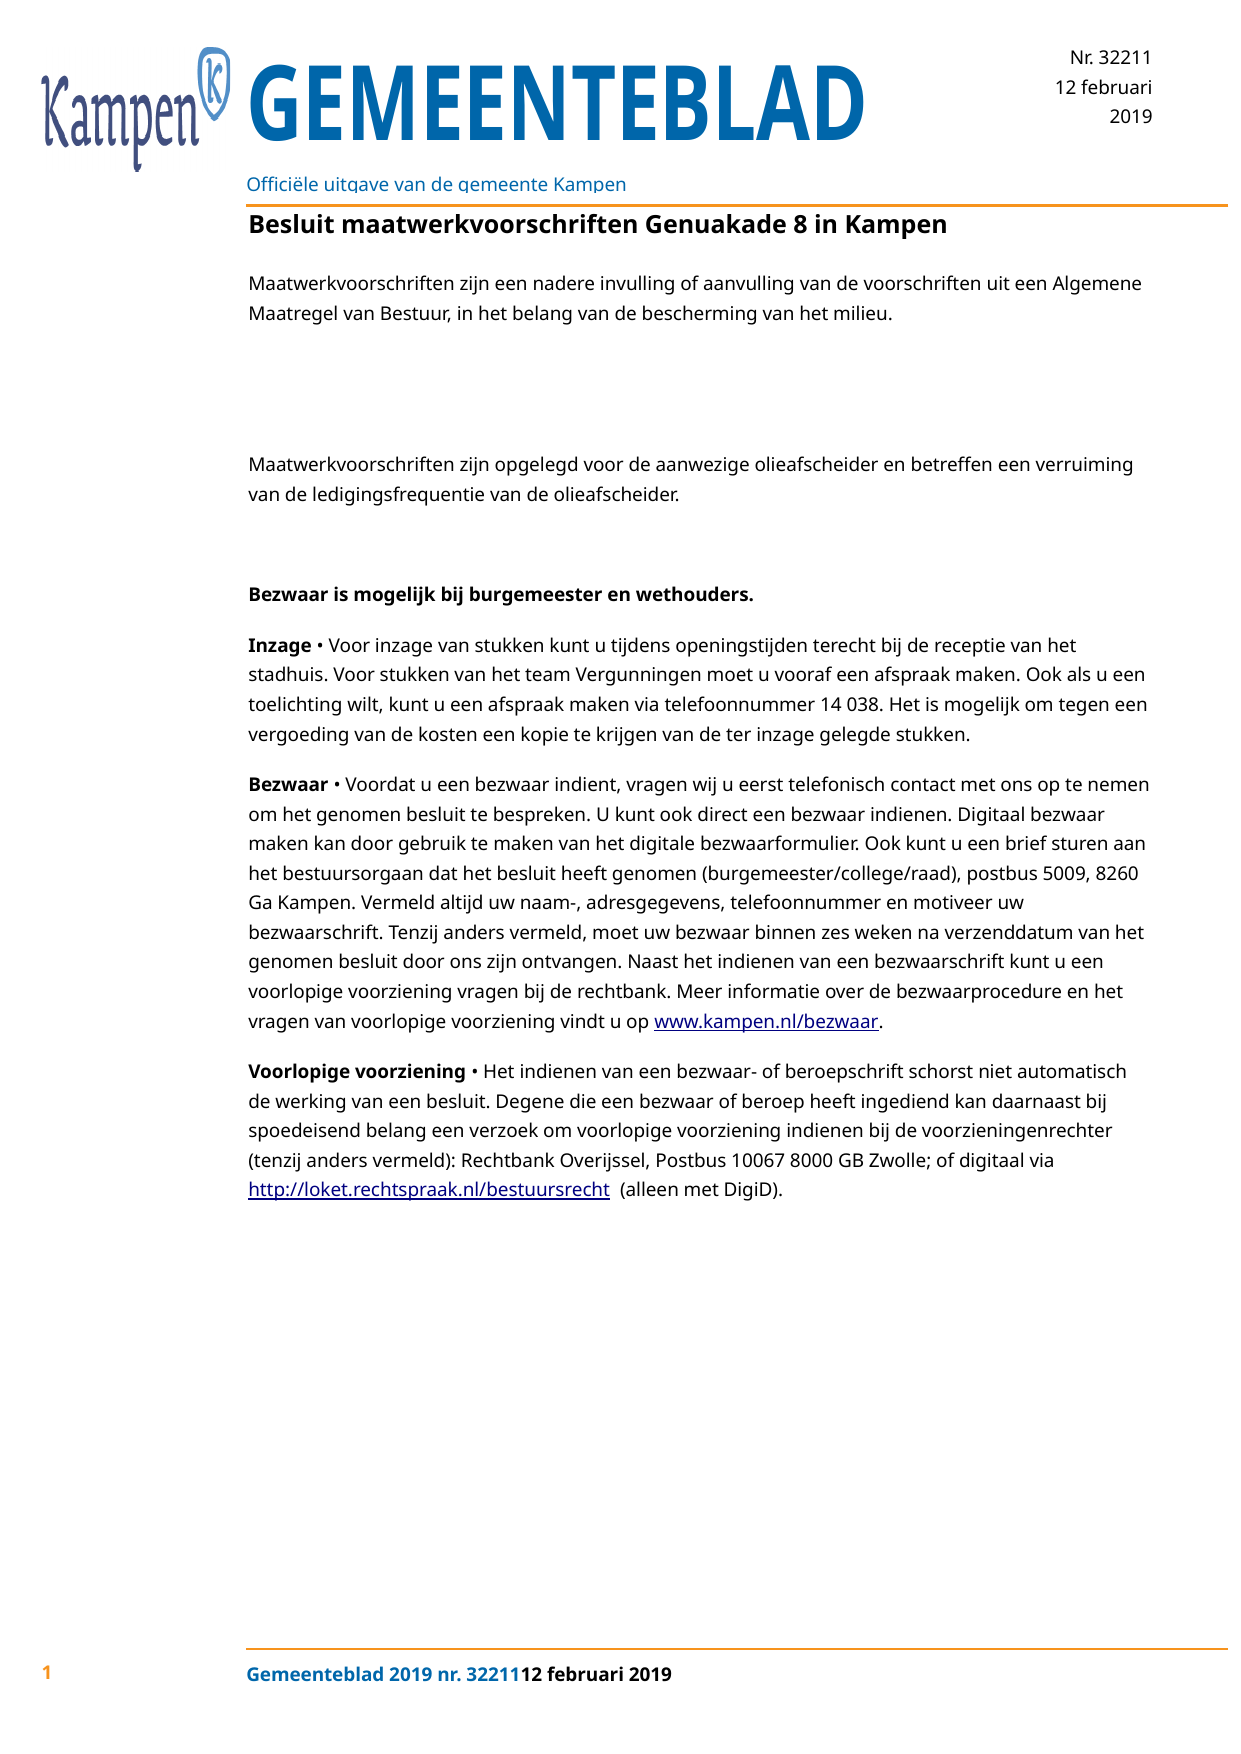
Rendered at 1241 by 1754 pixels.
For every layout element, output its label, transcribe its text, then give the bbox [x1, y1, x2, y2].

text Besluit maatwerkvoorschriften Genuakade 8 in Kampen [248, 207, 1152, 241]
text Bezwaar • Voordat u een bezwaar indient, vragen wij u eerst telefonisch contact met ons op te nemen om het genomen besluit te bespreken. U kunt ook direct een bezwaar indienen. Digitaal bezwaar maken kan door gebruik te maken van het digitale bezwaarformulier. Ook kunt u een brief sturen aan het bestuursorgaan dat het besluit heeft genomen (burgemeester/college/raad), postbus 5009, 8260 Ga Kampen. Vermeld altijd uw naam-, adresgegevens, telefoonnummer en motiveer uw bezwaarschrift. Tenzij anders vermeld, moet uw bezwaar binnen zes weken na verzenddatum van het genomen besluit door ons zijn ontvangen. Naast het indienen van een bezwaarschrift kunt u een voorlopige voorziening vragen bij de rechtbank. Meer informatie over de bezwaarprocedure en het vragen van voorlopige voorziening vindt u op www.kampen.nl/bezwaar. [248, 771, 1152, 1033]
text Bezwaar is mogelijk bij burgemeester en wethouders. [248, 582, 1152, 607]
text Maatwerkvoorschriften zijn opgelegd voor de aanwezige olieafscheider en betreffen een verruiming van de ledigingsfrequentie van de olieafscheider. [248, 451, 1152, 506]
picture [41, 47, 231, 172]
text Maatwerkvoorschriften zijn een nadere invulling of aanvulling van de voorschriften uit een Algemene Maatregel van Bestuur, in het belang van de bescherming van het milieu. [248, 270, 1152, 326]
text Inzage • Voor inzage van stukken kunt u tijdens openingstijden terecht bij de receptie van het stadhuis. Voor stukken van het team Vergunningen moet u vooraf een afspraak maken. Ook als u een toelichting wilt, kunt u een afspraak maken via telefoonnummer 14 038. Het is mogelijk om tegen een vergoeding van de kosten een kopie te krijgen van de ter inzage gelegde stukken. [248, 632, 1152, 746]
text Voorlopige voorziening • Het indienen van een bezwaar- of beroepschrift schorst niet automatisch de werking van een besluit. Degene die een bezwaar of beroep heeft ingediend kan daarnaast bij spoedeisend belang een verzoek om voorlopige voorziening indienen bij de voorzieningenrechter (tenzij anders vermeld): Rechtbank Overijssel, Postbus 10067 8000 GB Zwolle; of digitaal via http://loket.rechtspraak.nl/bestuursrecht (alleen met DigiD). [248, 1058, 1152, 1202]
